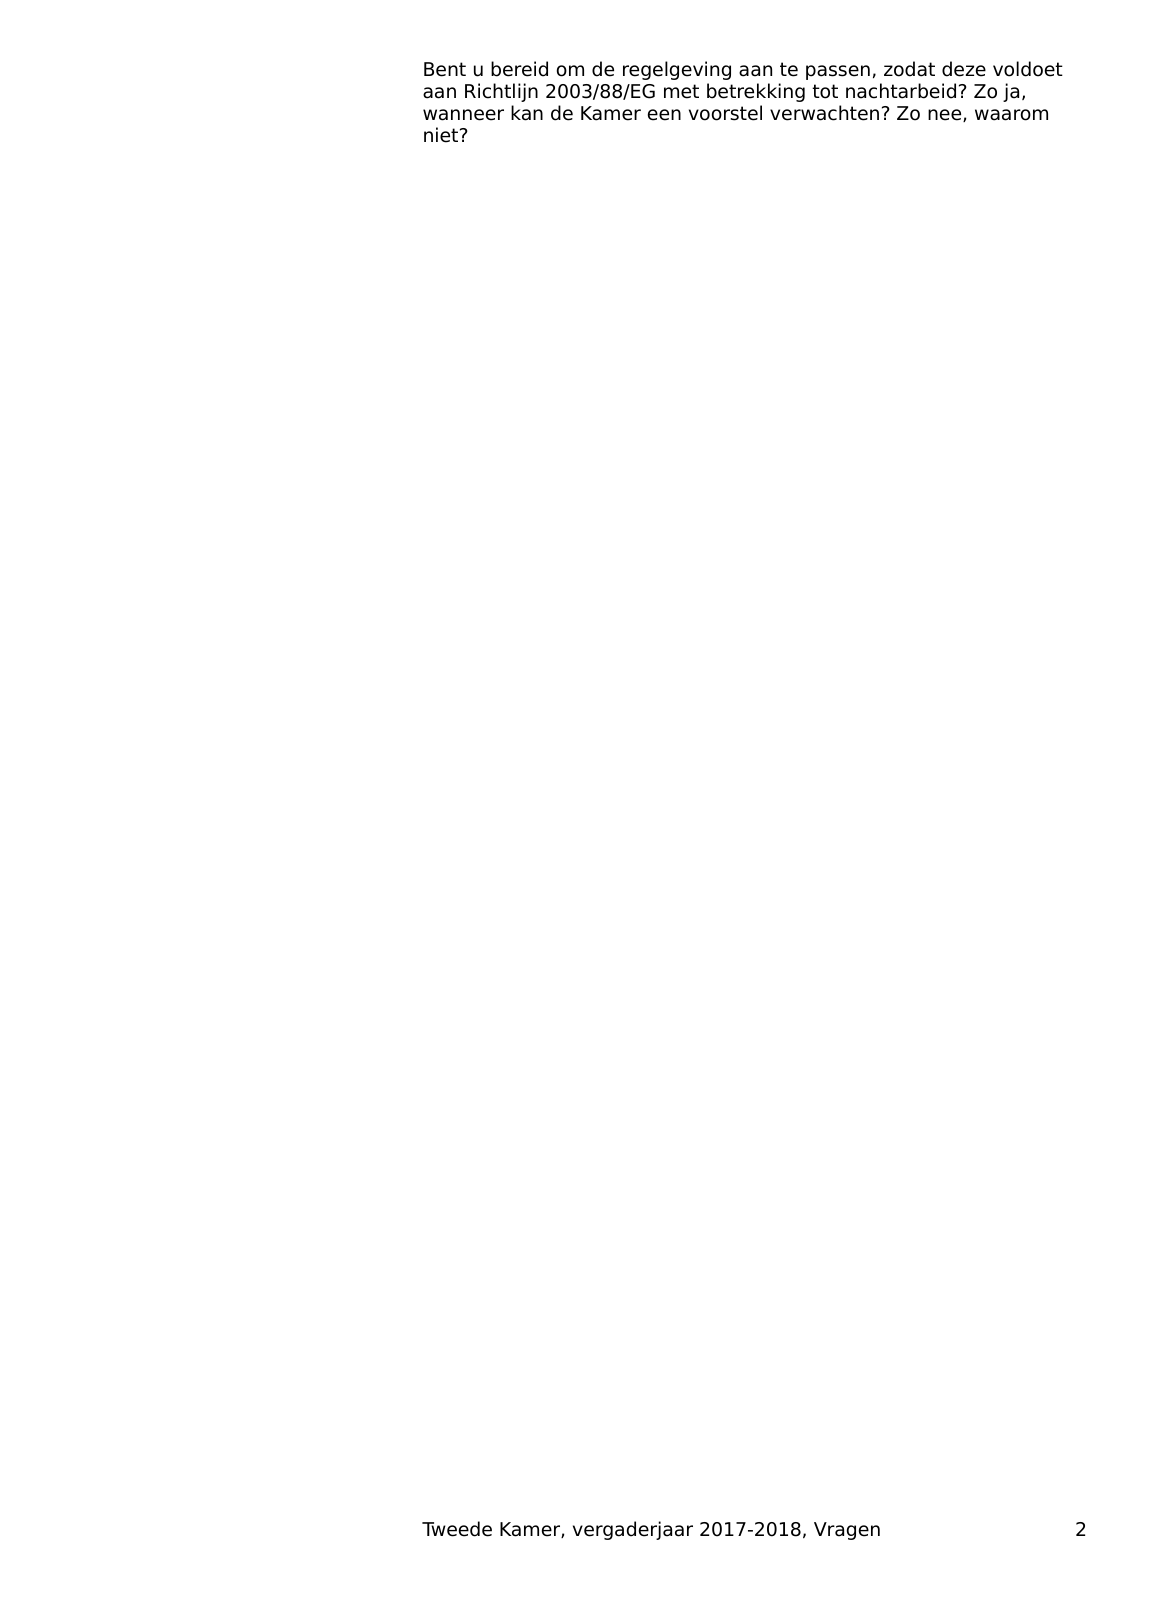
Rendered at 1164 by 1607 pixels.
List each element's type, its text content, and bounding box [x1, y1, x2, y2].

text Bent u bereid om de regelgeving aan te passen, zodat deze voldoet aan Richtlijn 2003/88/EG met betrekking tot nachtarbeid? Zo ja, wanneer kan de Kamer een voorstel verwachten? Zo nee, waarom niet? [422, 59, 1087, 147]
